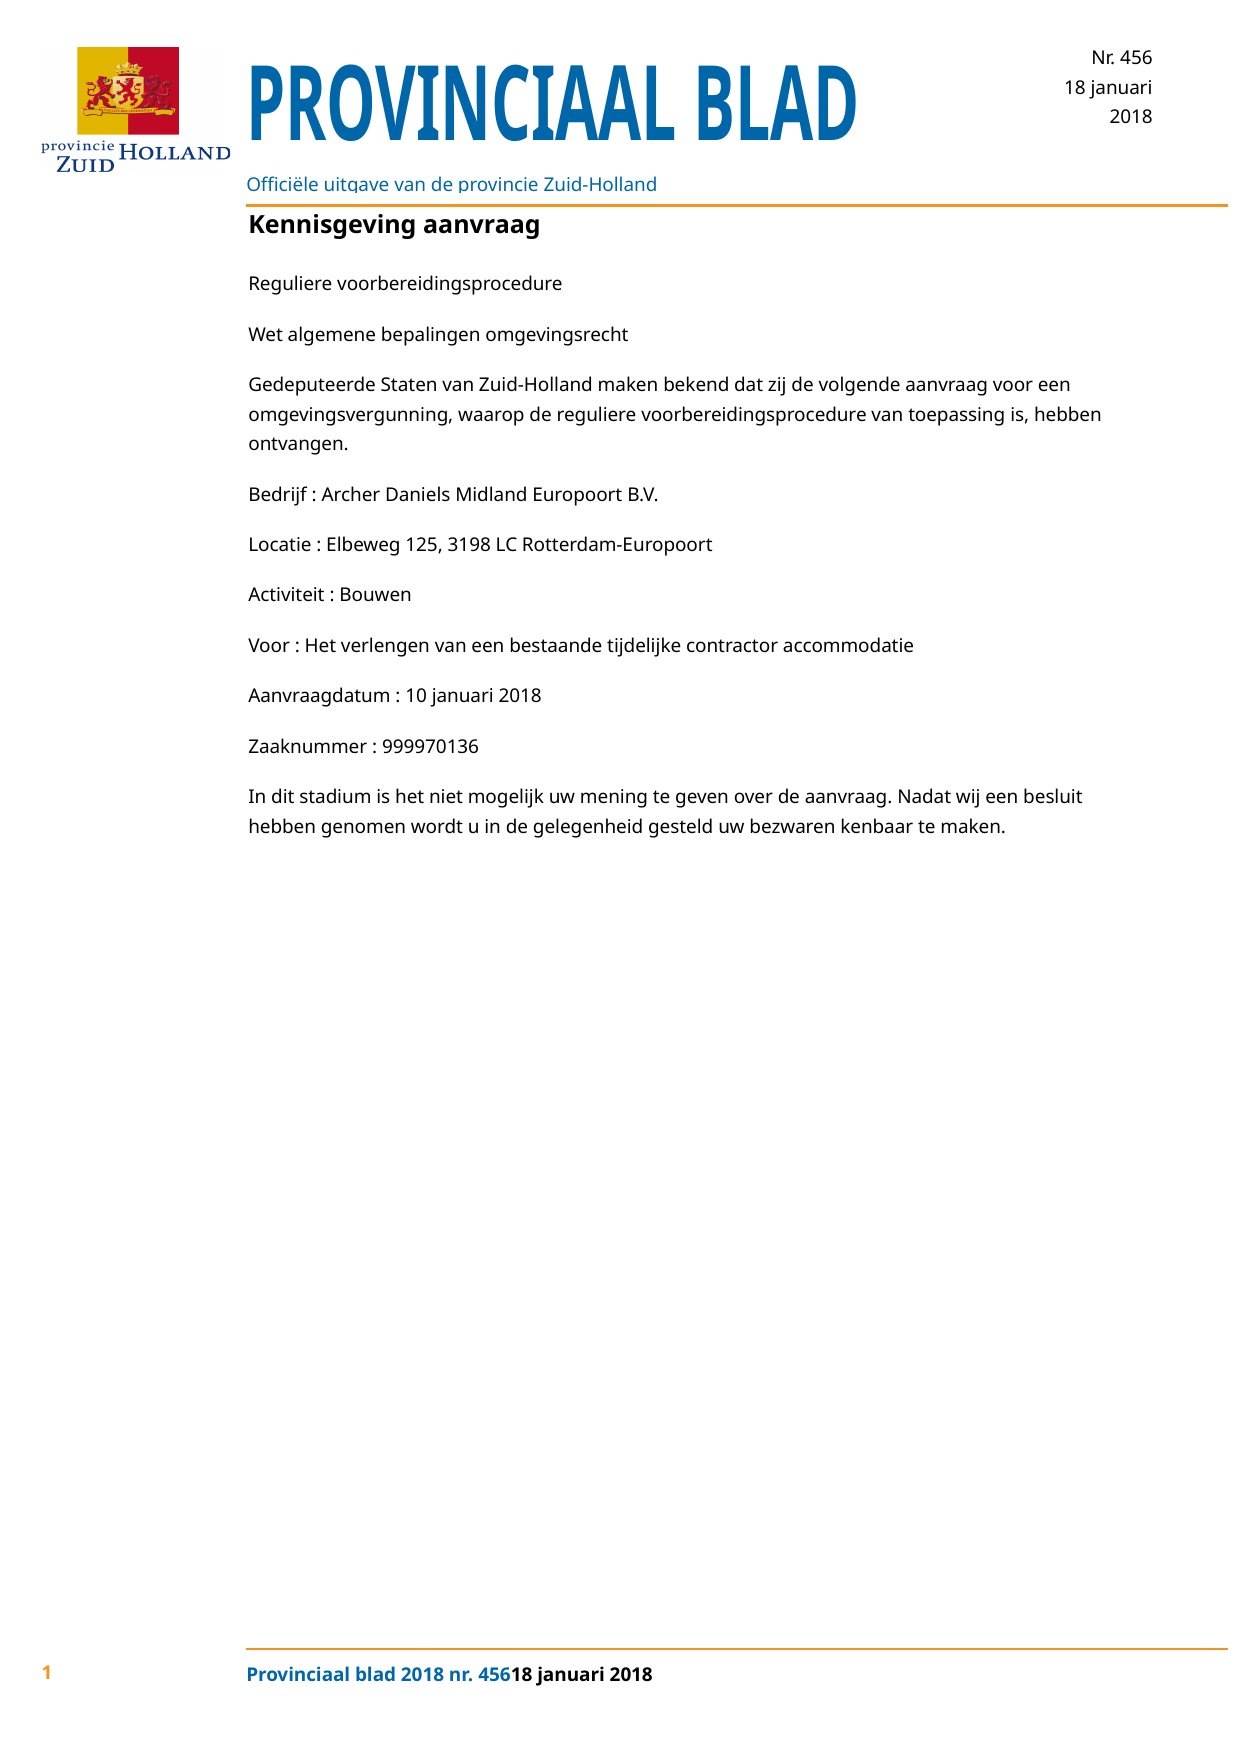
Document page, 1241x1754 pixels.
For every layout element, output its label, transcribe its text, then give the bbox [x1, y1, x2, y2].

text In dit stadium is het niet mogelijk uw mening te geven over de aanvraag. Nadat wij een besluit hebben genomen wordt u in de gelegenheid gesteld uw bezwaren kenbaar te maken. [248, 783, 1152, 838]
text Bedrijf : Archer Daniels Midland Europoort B.V. [248, 481, 1152, 506]
text Activiteit : Bouwen [248, 582, 1152, 607]
text Aanvraagdatum : 10 januari 2018 [248, 682, 1152, 708]
text Locatie : Elbeweg 125, 3198 LC Rotterdam-Europoort [248, 531, 1152, 557]
text Wet algemene bepalingen omgevingsrecht [248, 321, 1152, 346]
text Gedeputeerde Staten van Zuid-Holland maken bekend dat zij de volgende aanvraag voor een omgevingsvergunning, waarop de reguliere voorbereidingsprocedure van toepassing is, hebben ontvangen. [248, 371, 1152, 456]
text Voor : Het verlengen van een bestaande tijdelijke contractor accommodatie [248, 632, 1152, 658]
text Reguliere voorbereidingsprocedure [248, 270, 1152, 296]
text Zaaknummer : 999970136 [248, 733, 1152, 758]
text Kennisgeving aanvraag [248, 207, 1152, 241]
picture [41, 47, 231, 172]
